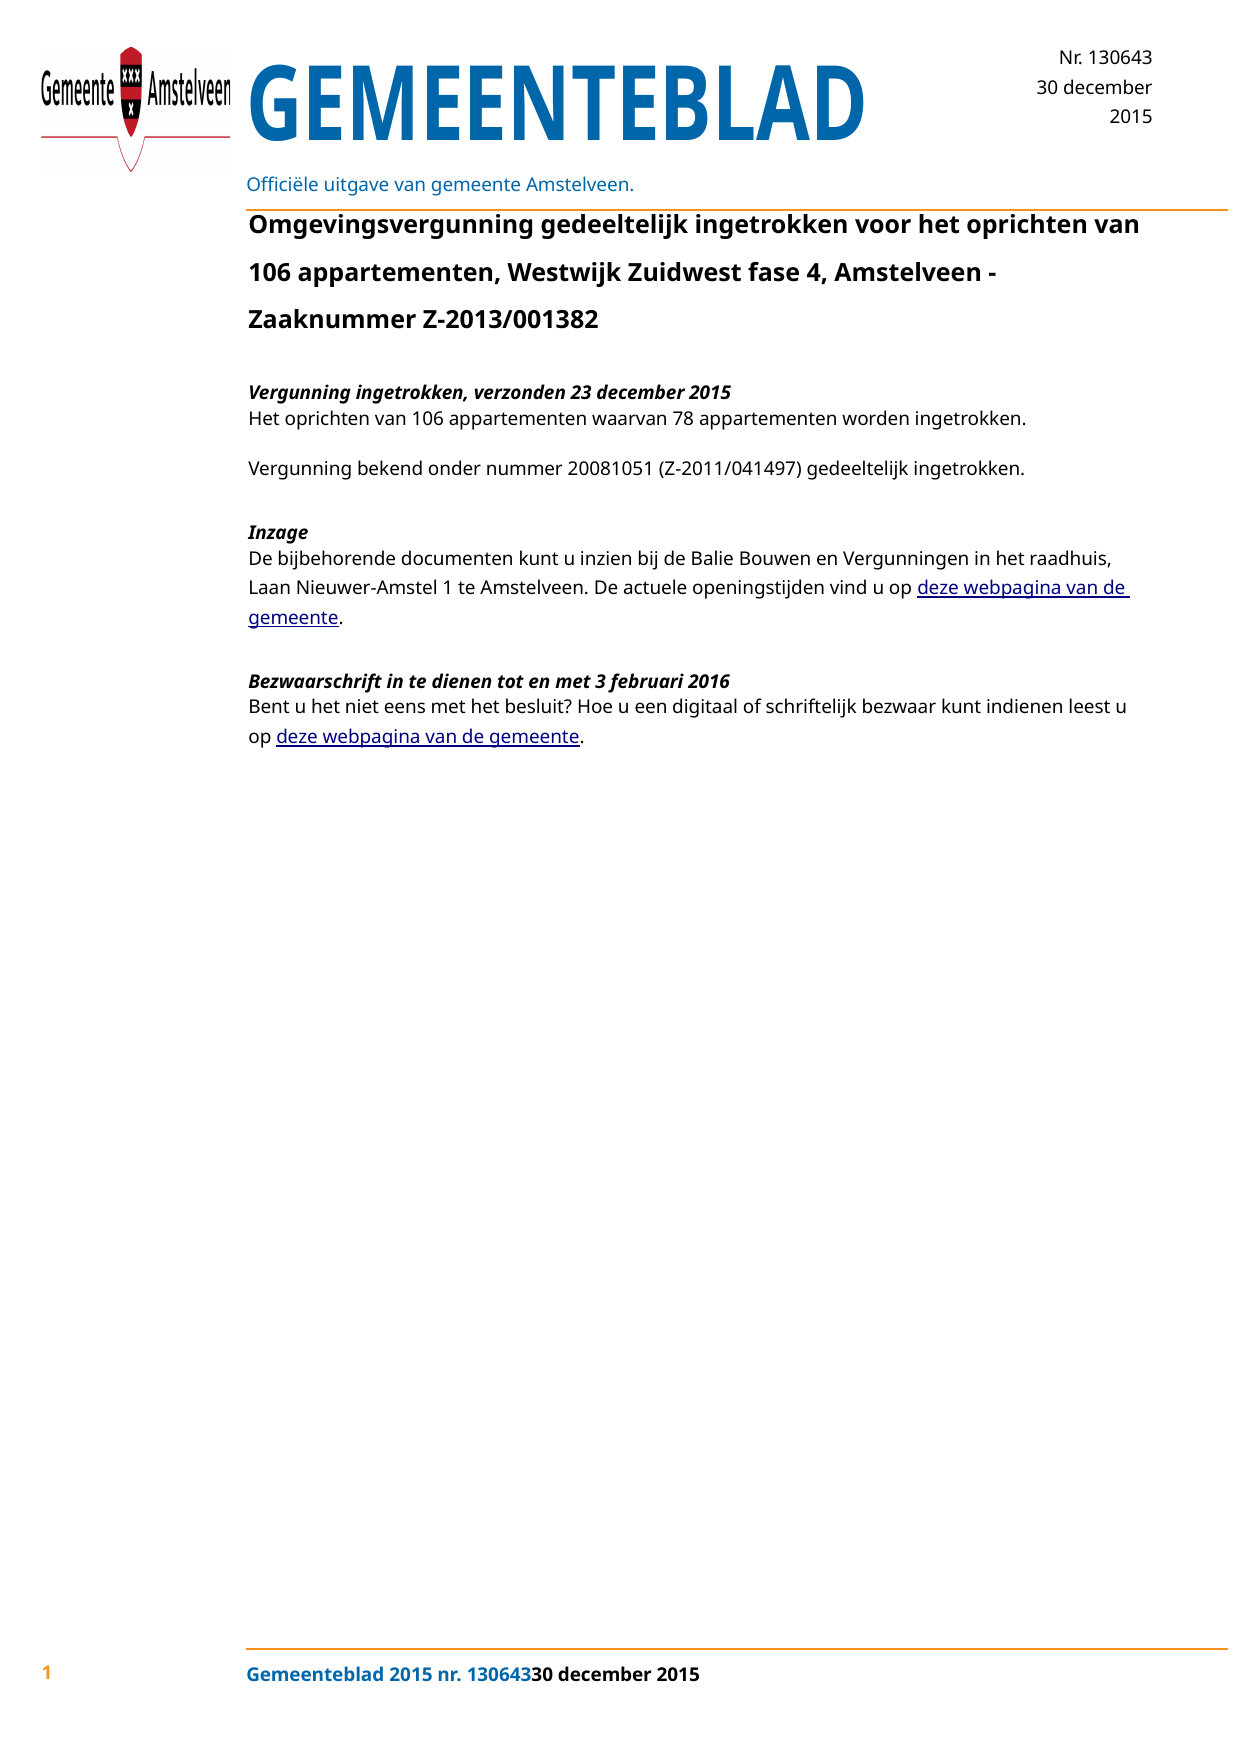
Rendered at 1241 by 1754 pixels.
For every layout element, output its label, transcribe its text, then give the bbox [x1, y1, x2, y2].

text Vergunning ingetrokken, verzonden 23 december 2015 [248, 379, 1152, 405]
text Bezwaarschrift in te dienen tot en met 3 februari 2016 [248, 668, 1152, 694]
text Inzage [248, 519, 1152, 545]
text De bijbehorende documenten kunt u inzien bij de Balie Bouwen en Vergunningen in het raadhuis, Laan Nieuwer-Amstel 1 te Amstelveen. De actuele openingstijden vind u op deze webpagina van de gemeente. [248, 545, 1152, 630]
picture [41, 47, 231, 172]
text Bent u het niet eens met het besluit? Hoe u een digitaal of schriftelijk bezwaar kunt indienen leest u op deze webpagina van de gemeente. [248, 694, 1152, 749]
text Het oprichten van 106 appartementen waarvan 78 appartementen worden ingetrokken. [248, 405, 1152, 431]
text Vergunning bekend onder nummer 20081051 (Z-2011/041497) gedeeltelijk ingetrokken. [248, 455, 1152, 481]
text Omgevingsvergunning gedeeltelijk ingetrokken voor het oprichten van 106 appartementen, Westwijk Zuidwest fase 4, Amstelveen - Zaaknummer Z-2013/001382 [248, 211, 1152, 336]
